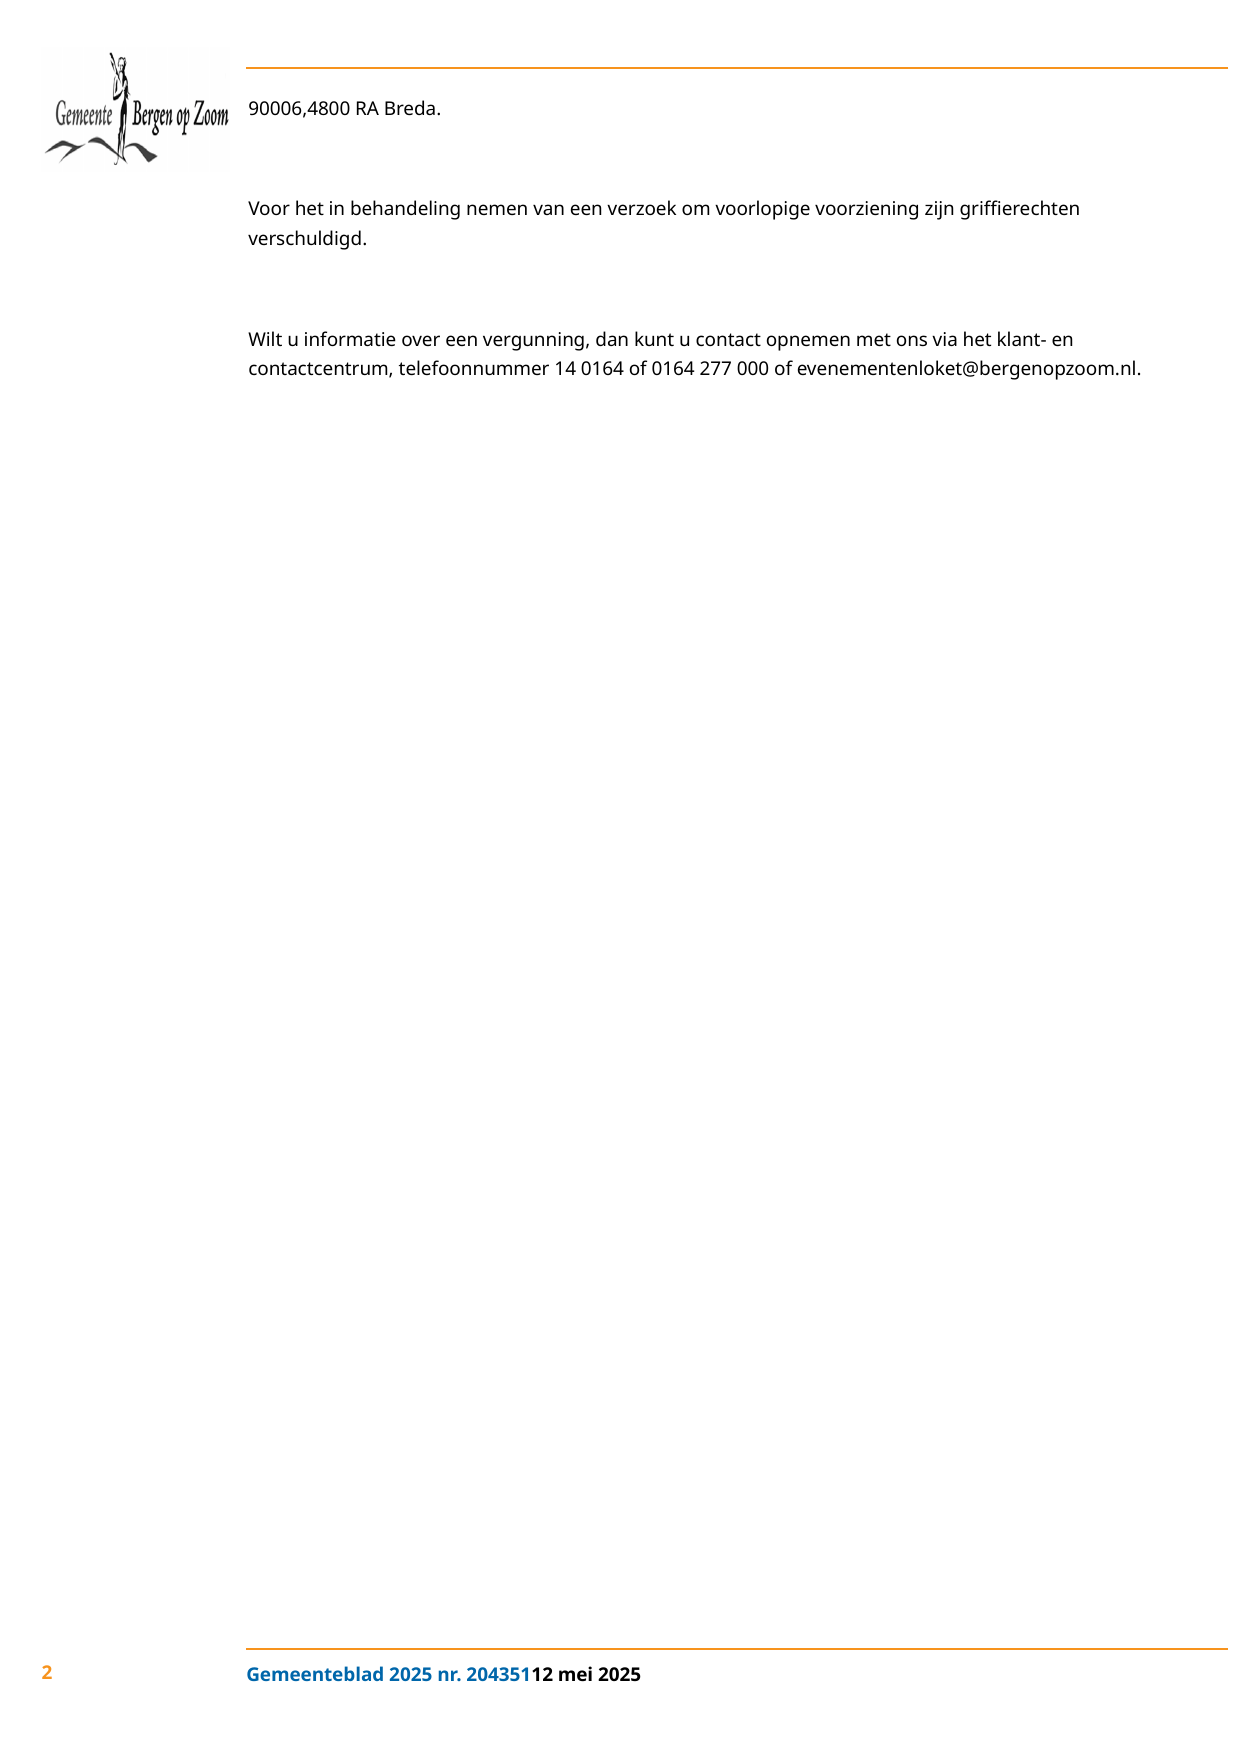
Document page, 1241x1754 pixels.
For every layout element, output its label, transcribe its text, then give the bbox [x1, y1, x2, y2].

text 90006,4800 RA Breda. [248, 95, 1152, 121]
text Wilt u informatie over een vergunning, dan kunt u contact opnemen met ons via het klant- en contactcentrum, telefoonnummer 14 0164 of 0164 277 000 of evenementenloket@bergenopzoom.nl. [248, 326, 1152, 381]
text Voor het in behandeling nemen van een verzoek om voorlopige voorziening zijn griffierechten verschuldigd. [248, 196, 1152, 251]
picture [41, 47, 231, 172]
